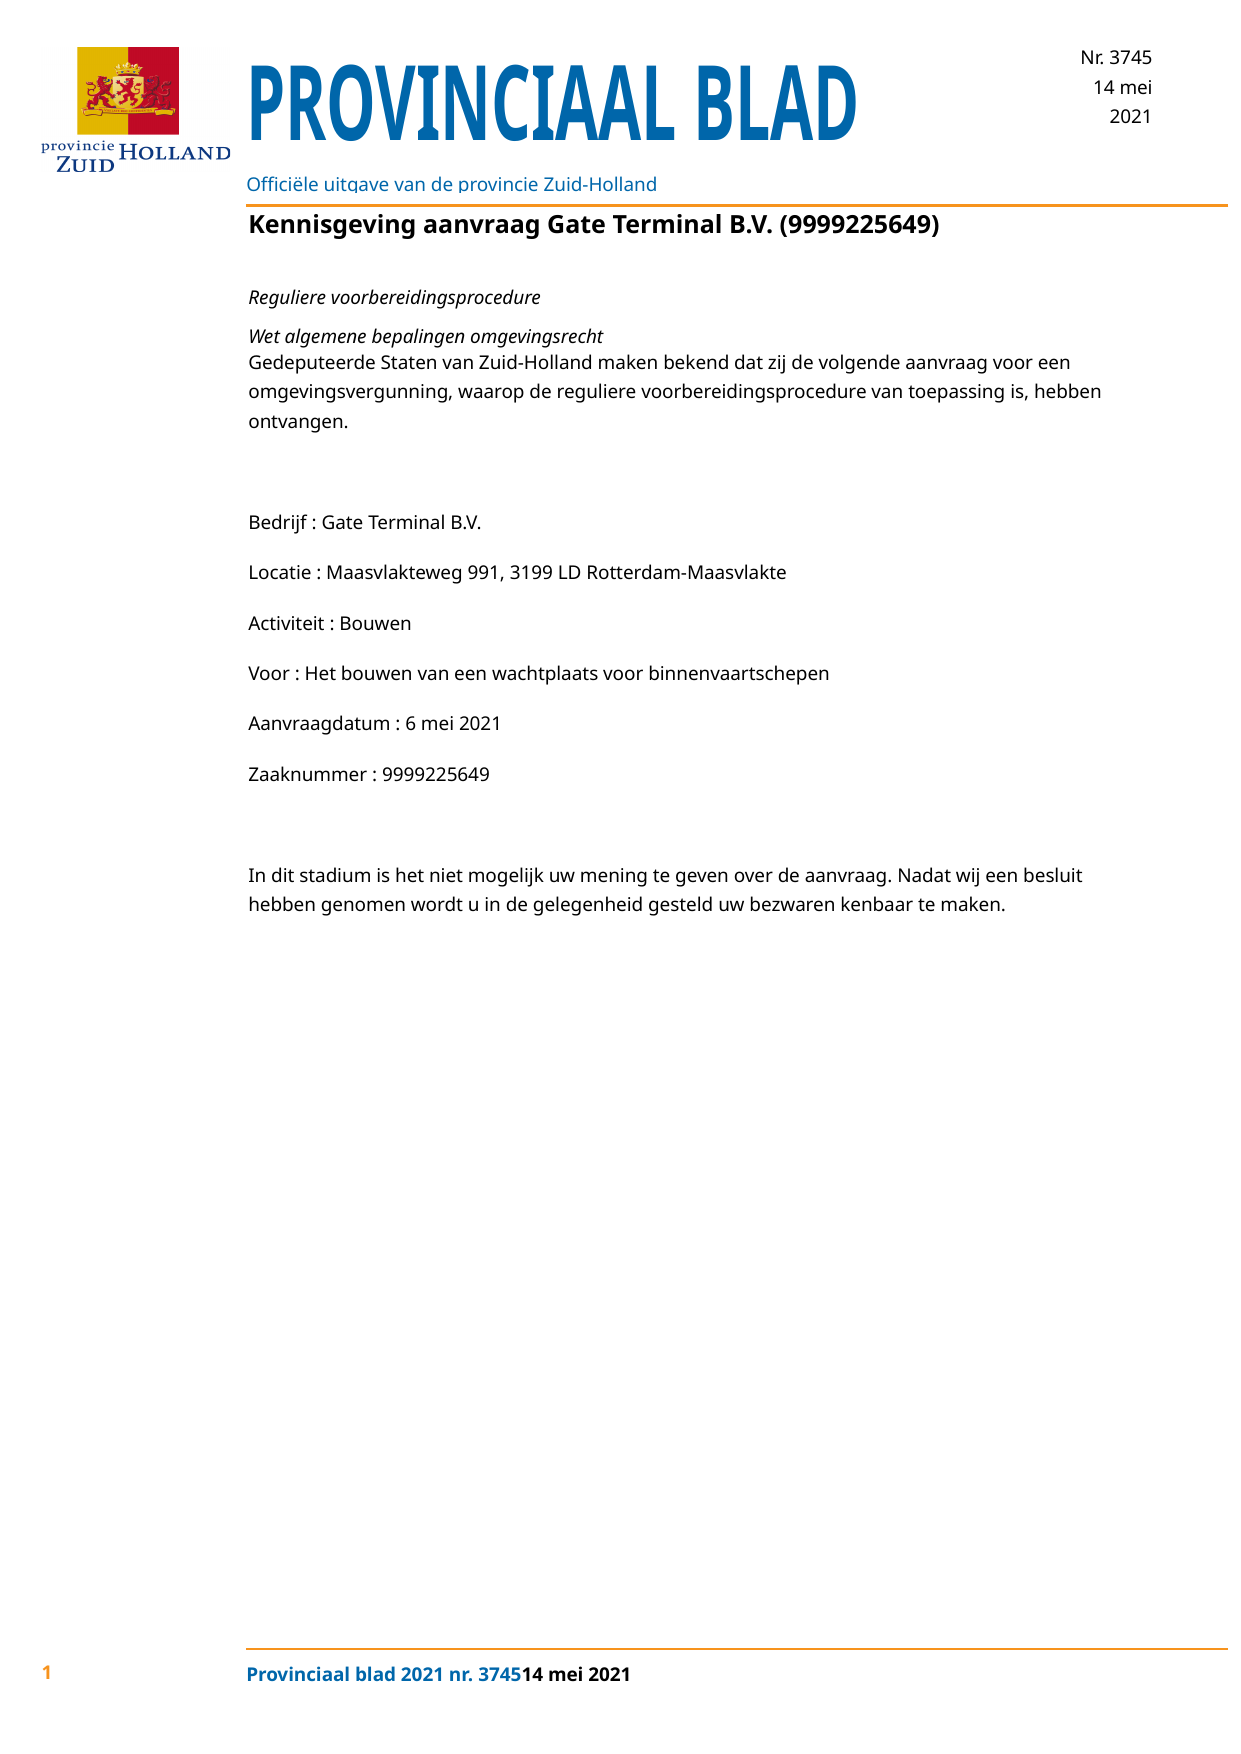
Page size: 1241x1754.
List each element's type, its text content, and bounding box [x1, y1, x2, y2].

text Zaaknummer : 9999225649 [248, 761, 1152, 787]
text Voor : Het bouwen van een wachtplaats voor binnenvaartschepen [248, 660, 1152, 686]
text Wet algemene bepalingen omgevingsrecht [248, 323, 1152, 349]
text Kennisgeving aanvraag Gate Terminal B.V. (9999225649) [248, 207, 1152, 241]
text Gedeputeerde Staten van Zuid-Holland maken bekend dat zij de volgende aanvraag voor een omgevingsvergunning, waarop de reguliere voorbereidingsprocedure van toepassing is, hebben ontvangen. [248, 349, 1152, 434]
text Aanvraagdatum : 6 mei 2021 [248, 711, 1152, 736]
text Bedrijf : Gate Terminal B.V. [248, 509, 1152, 534]
text Locatie : Maasvlakteweg 991, 3199 LD Rotterdam-Maasvlakte [248, 559, 1152, 585]
text In dit stadium is het niet mogelijk uw mening te geven over de aanvraag. Nadat wij een besluit hebben genomen wordt u in de gelegenheid gesteld uw bezwaren kenbaar te maken. [248, 862, 1152, 917]
text Reguliere voorbereidingsprocedure [248, 284, 1152, 309]
text Activiteit : Bouwen [248, 610, 1152, 635]
picture [41, 47, 231, 172]
